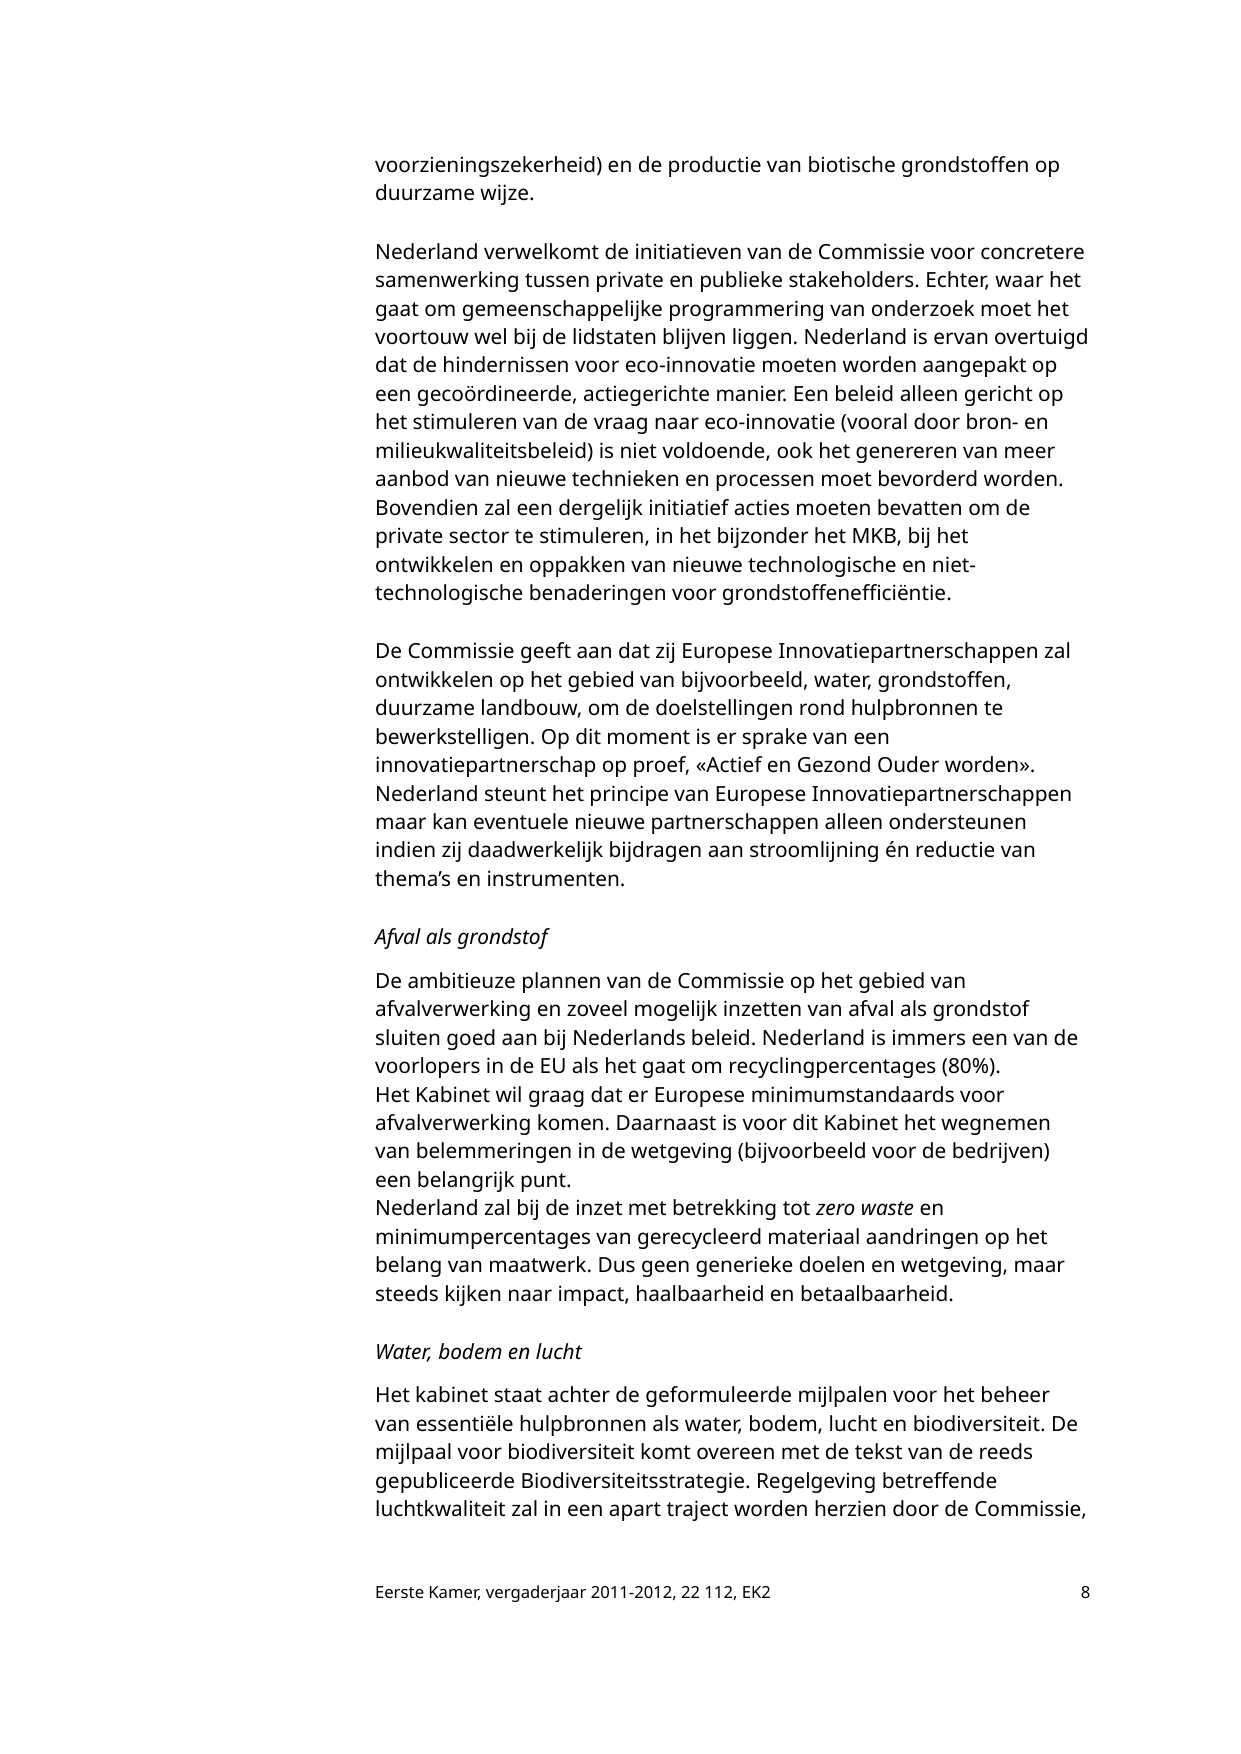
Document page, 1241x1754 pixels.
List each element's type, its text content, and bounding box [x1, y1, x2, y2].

text De Commissie geeft aan dat zij Europese Innovatiepartnerschappen zal ontwikkelen op het gebied van bijvoorbeeld, water, grondstoffen, duurzame landbouw, om de doelstellingen rond hulpbronnen te bewerkstelligen. Op dit moment is er sprake van een innovatiepartnerschap op proef, «Actief en Gezond Ouder worden». Nederland steunt het principe van Europese Innovatiepartnerschappen maar kan eventuele nieuwe partnerschappen alleen ondersteunen indien zij daadwerkelijk bijdragen aan stroomlijning én reductie van thema’s en instrumenten. [375, 637, 1090, 892]
text Water, bodem en lucht [375, 1337, 1090, 1366]
text Nederland zal bij de inzet met betrekking tot zero waste en minimumpercentages van gerecycleerd materiaal aandringen op het belang van maatwerk. Dus geen generieke doelen en wetgeving, maar steeds kijken naar impact, haalbaarheid en betaalbaarheid. [375, 1193, 1090, 1307]
text Afval als grondstof [375, 922, 1090, 951]
text Nederland verwelkomt de initiatieven van de Commissie voor concretere samenwerking tussen private en publieke stakeholders. Echter, waar het gaat om gemeenschappelijke programmering van onderzoek moet het voortouw wel bij de lidstaten blijven liggen. Nederland is ervan overtuigd dat de hindernissen voor eco-innovatie moeten worden aangepakt op een gecoördineerde, actiegerichte manier. Een beleid alleen gericht op het stimuleren van de vraag naar eco-innovatie (vooral door bron- en milieukwaliteitsbeleid) is niet voldoende, ook het genereren van meer aanbod van nieuwe technieken en processen moet bevorderd worden. Bovendien zal een dergelijk initiatief acties moeten bevatten om de private sector te stimuleren, in het bijzonder het MKB, bij het ontwikkelen en oppakken van nieuwe technologische en niet-technologische benaderingen voor grondstoffenefficiëntie. [375, 237, 1090, 607]
text Het Kabinet wil graag dat er Europese minimumstandaards voor afvalverwerking komen. Daarnaast is voor dit Kabinet het wegnemen van belemmeringen in de wetgeving (bijvoorbeeld voor de bedrijven) een belangrijk punt. [375, 1080, 1090, 1193]
text Het kabinet staat achter de geformuleerde mijlpalen voor het beheer van essentiële hulpbronnen als water, bodem, lucht en biodiversiteit. De mijlpaal voor biodiversiteit komt overeen met de tekst van de reeds gepubliceerde Biodiversiteitsstrategie. Regelgeving betreffende luchtkwaliteit zal in een apart traject worden herzien door de Commissie, [375, 1381, 1090, 1523]
text De ambitieuze plannen van de Commissie op het gebied van afvalverwerking en zoveel mogelijk inzetten van afval als grondstof sluiten goed aan bij Nederlands beleid. Nederland is immers een van de voorlopers in de EU als het gaat om recyclingpercentages (80%). [375, 966, 1090, 1080]
text voorzieningszekerheid) en de productie van biotische grondstoffen op duurzame wijze. [375, 150, 1090, 207]
